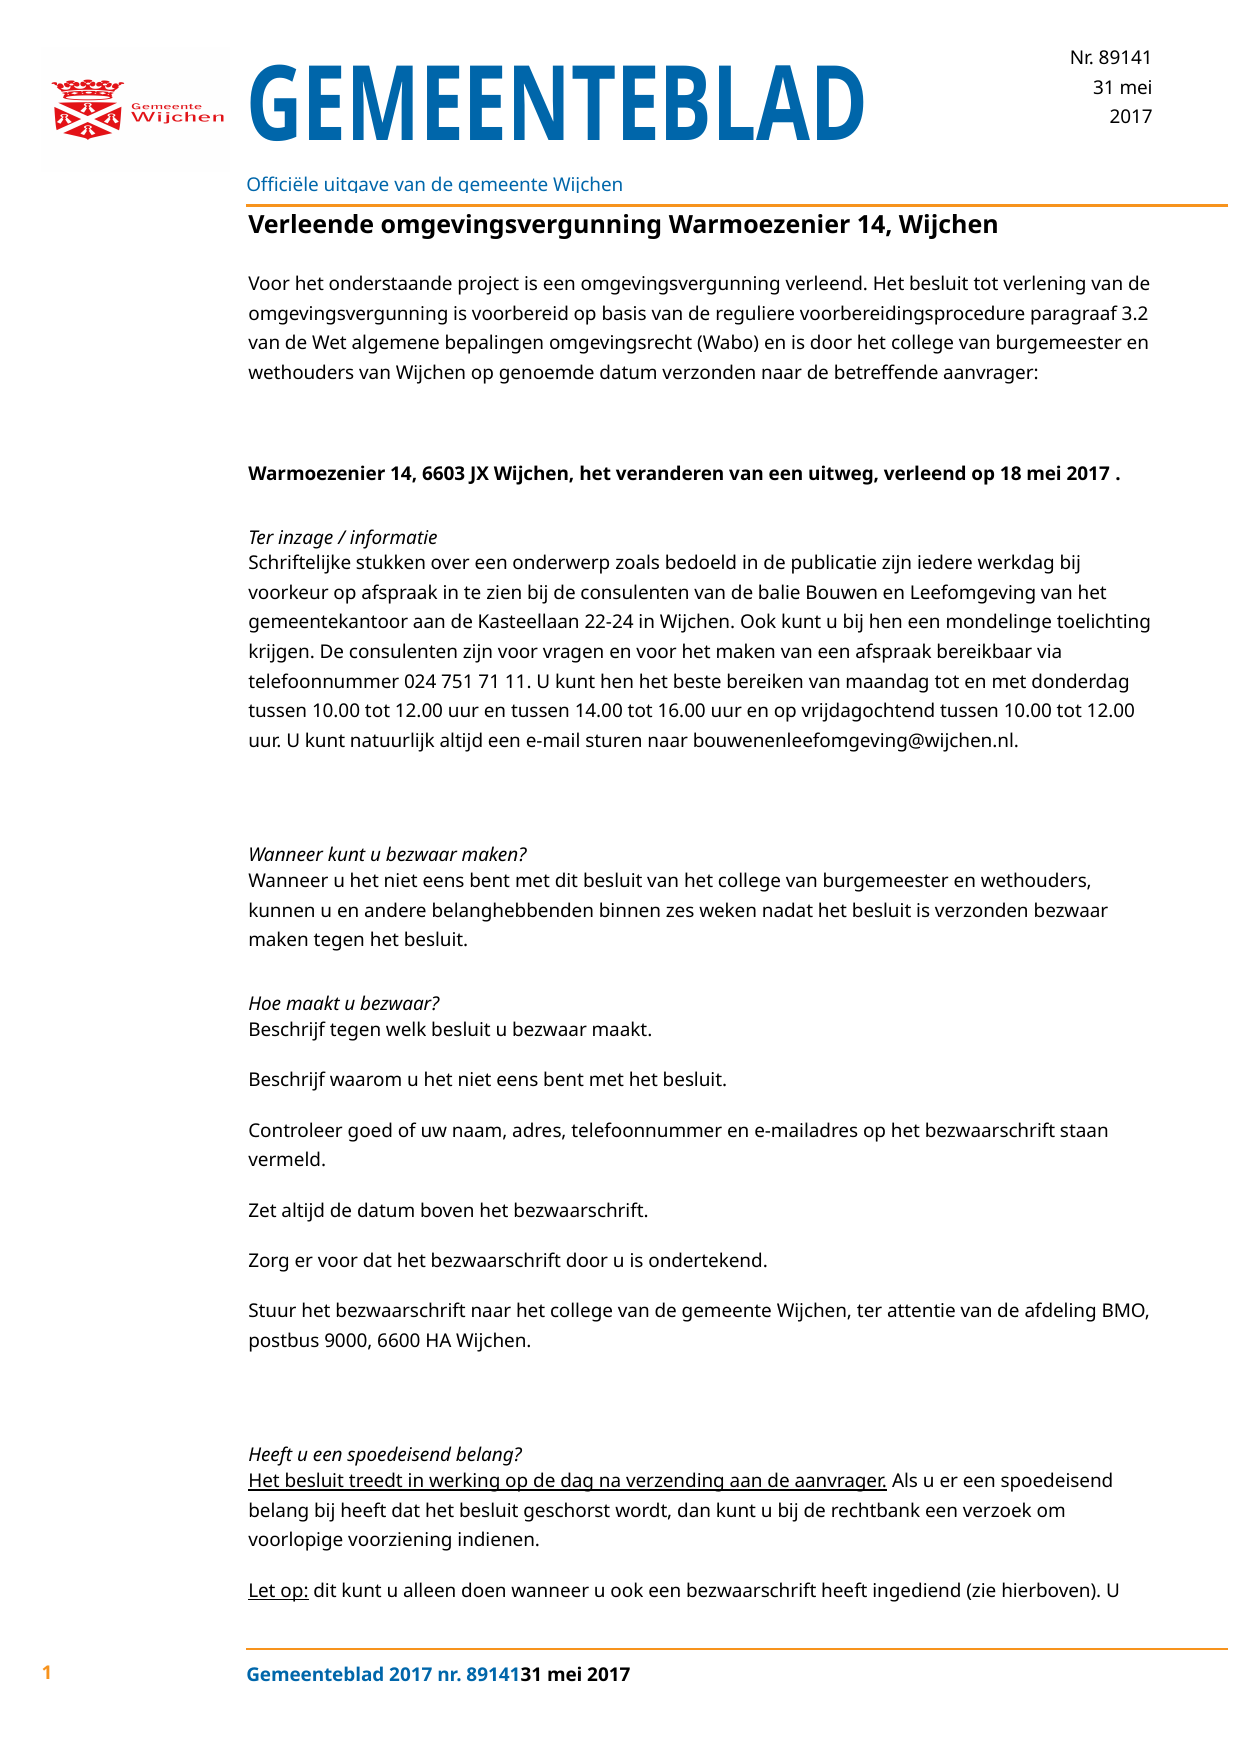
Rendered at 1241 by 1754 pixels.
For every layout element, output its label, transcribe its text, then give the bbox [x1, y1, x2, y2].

text Stuur het bezwaarschrift naar het college van de gemeente Wijchen, ter attentie van de afdeling BMO, postbus 9000, 6600 HA Wijchen. [248, 1298, 1152, 1353]
text Zet altijd de datum boven het bezwaarschrift. [248, 1197, 1152, 1223]
text Voor het onderstaande project is een omgevingsvergunning verleend. Het besluit tot verlening van de omgevingsvergunning is voorbereid op basis van de reguliere voorbereidingsprocedure paragraaf 3.2 van de Wet algemene bepalingen omgevingsrecht (Wabo) en is door het college van burgemeester en wethouders van Wijchen op genoemde datum verzonden naar de betreffende aanvrager: [248, 270, 1152, 385]
text Het besluit treedt in werking op de dag na verzending aan de aanvrager. Als u er een spoedeisend belang bij heeft dat het besluit geschorst wordt, dan kunt u bij de rechtbank een verzoek om voorlopige voorziening indienen. [248, 1467, 1152, 1552]
text Hoe maakt u bezwaar? [248, 990, 1152, 1016]
text Wanneer u het niet eens bent met dit besluit van het college van burgemeester en wethouders, kunnen u en andere belanghebbenden binnen zes weken nadat het besluit is verzonden bezwaar maken tegen het besluit. [248, 867, 1152, 952]
text Let op: dit kunt u alleen doen wanneer u ook een bezwaarschrift heeft ingediend (zie hierboven). U [248, 1577, 1152, 1603]
text Beschrijf waarom u het niet eens bent met het besluit. [248, 1066, 1152, 1092]
picture [41, 47, 231, 172]
text Heeft u een spoedeisend belang? [248, 1442, 1152, 1467]
text Ter inzage / informatie [248, 524, 1152, 549]
text Verleende omgevingsvergunning Warmoezenier 14, Wijchen [248, 207, 1152, 241]
text Warmoezenier 14, 6603 JX Wijchen, het veranderen van een uitweg, verleend op 18 mei 2017 . [248, 460, 1152, 486]
text Zorg er voor dat het bezwaarschrift door u is ondertekend. [248, 1247, 1152, 1273]
text Wanneer kunt u bezwaar maken? [248, 841, 1152, 867]
text Schriftelijke stukken over een onderwerp zoals bedoeld in de publicatie zijn iedere werkdag bij voorkeur op afspraak in te zien bij de consulenten van de balie Bouwen en Leefomgeving van het gemeentekantoor aan de Kasteellaan 22-24 in Wijchen. Ook kunt u bij hen een mondelinge toelichting krijgen. De consulenten zijn voor vragen en voor het maken van een afspraak bereikbaar via telefoonnummer 024 751 71 11. U kunt hen het beste bereiken van maandag tot en met donderdag tussen 10.00 tot 12.00 uur en tussen 14.00 tot 16.00 uur en op vrijdagochtend tussen 10.00 tot 12.00 uur. U kunt natuurlijk altijd een e-mail sturen naar bouwenenleefomgeving@wijchen.nl. [248, 549, 1152, 753]
text Beschrijf tegen welk besluit u bezwaar maakt. [248, 1016, 1152, 1042]
text Controleer goed of uw naam, adres, telefoonnummer en e-mailadres op het bezwaarschrift staan vermeld. [248, 1117, 1152, 1172]
